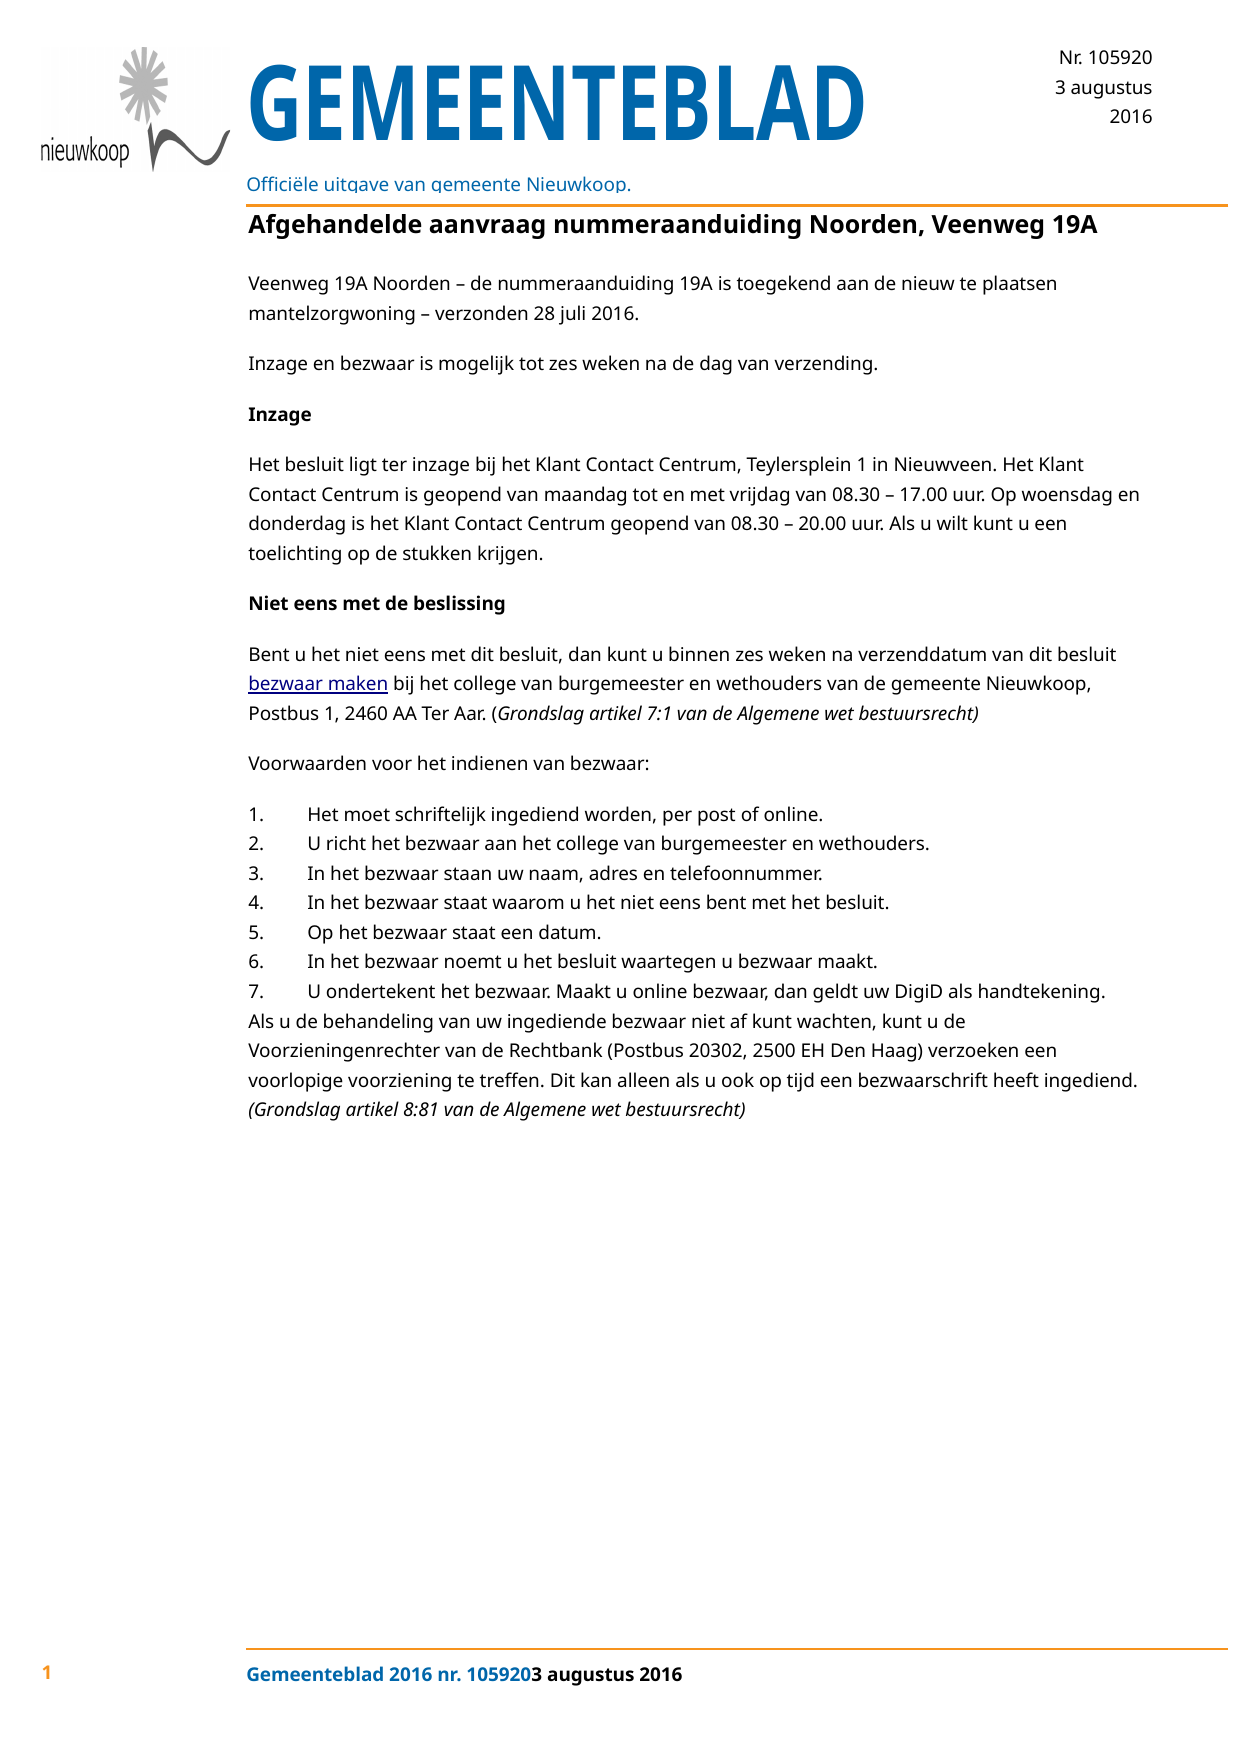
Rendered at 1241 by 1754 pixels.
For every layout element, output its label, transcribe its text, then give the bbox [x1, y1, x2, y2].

text Voorwaarden voor het indienen van bezwaar: [248, 750, 1152, 776]
text Bent u het niet eens met dit besluit, dan kunt u binnen zes weken na verzenddatum van dit besluit bezwaar maken bij het college van burgemeester en wethouders van de gemeente Nieuwkoop, Postbus 1, 2460 AA Ter Aar. (Grondslag artikel 7:1 van de Algemene wet bestuursrecht) [248, 641, 1152, 726]
list Op het bezwaar staat een datum. [248, 919, 1152, 945]
list In het bezwaar staan uw naam, adres en telefoonnummer. [248, 860, 1152, 886]
list In het bezwaar staat waarom u het niet eens bent met het besluit. [248, 889, 1152, 915]
list Het moet schriftelijk ingediend worden, per post of online. [248, 801, 1152, 826]
text Als u de behandeling van uw ingediende bezwaar niet af kunt wachten, kunt u de Voorzieningenrechter van de Rechtbank (Postbus 20302, 2500 EH Den Haag) verzoeken een voorlopige voorziening te treffen. Dit kan alleen als u ook op tijd een bezwaarschrift heeft ingediend. (Grondslag artikel 8:81 van de Algemene wet bestuursrecht) [248, 1008, 1152, 1122]
list U richt het bezwaar aan het college van burgemeester en wethouders. [248, 830, 1152, 856]
text Inzage [248, 401, 1152, 426]
list In het bezwaar noemt u het besluit waartegen u bezwaar maakt. [248, 949, 1152, 974]
text Het besluit ligt ter inzage bij het Klant Contact Centrum, Teylersplein 1 in Nieuwveen. Het Klant Contact Centrum is geopend van maandag tot en met vrijdag van 08.30 – 17.00 uur. Op woensdag en donderdag is het Klant Contact Centrum geopend van 08.30 – 20.00 uur. Als u wilt kunt u een toelichting op de stukken krijgen. [248, 451, 1152, 566]
picture [41, 47, 231, 172]
text Niet eens met de beslissing [248, 590, 1152, 616]
text Veenweg 19A Noorden – de nummeraanduiding 19A is toegekend aan de nieuw te plaatsen mantelzorgwoning – verzonden 28 juli 2016. [248, 270, 1152, 326]
text Afgehandelde aanvraag nummeraanduiding Noorden, Veenweg 19A [248, 207, 1152, 241]
list U ondertekent het bezwaar. Maakt u online bezwaar, dan geldt uw DigiD als handtekening. [248, 978, 1152, 1004]
text Inzage en bezwaar is mogelijk tot zes weken na de dag van verzending. [248, 350, 1152, 376]
